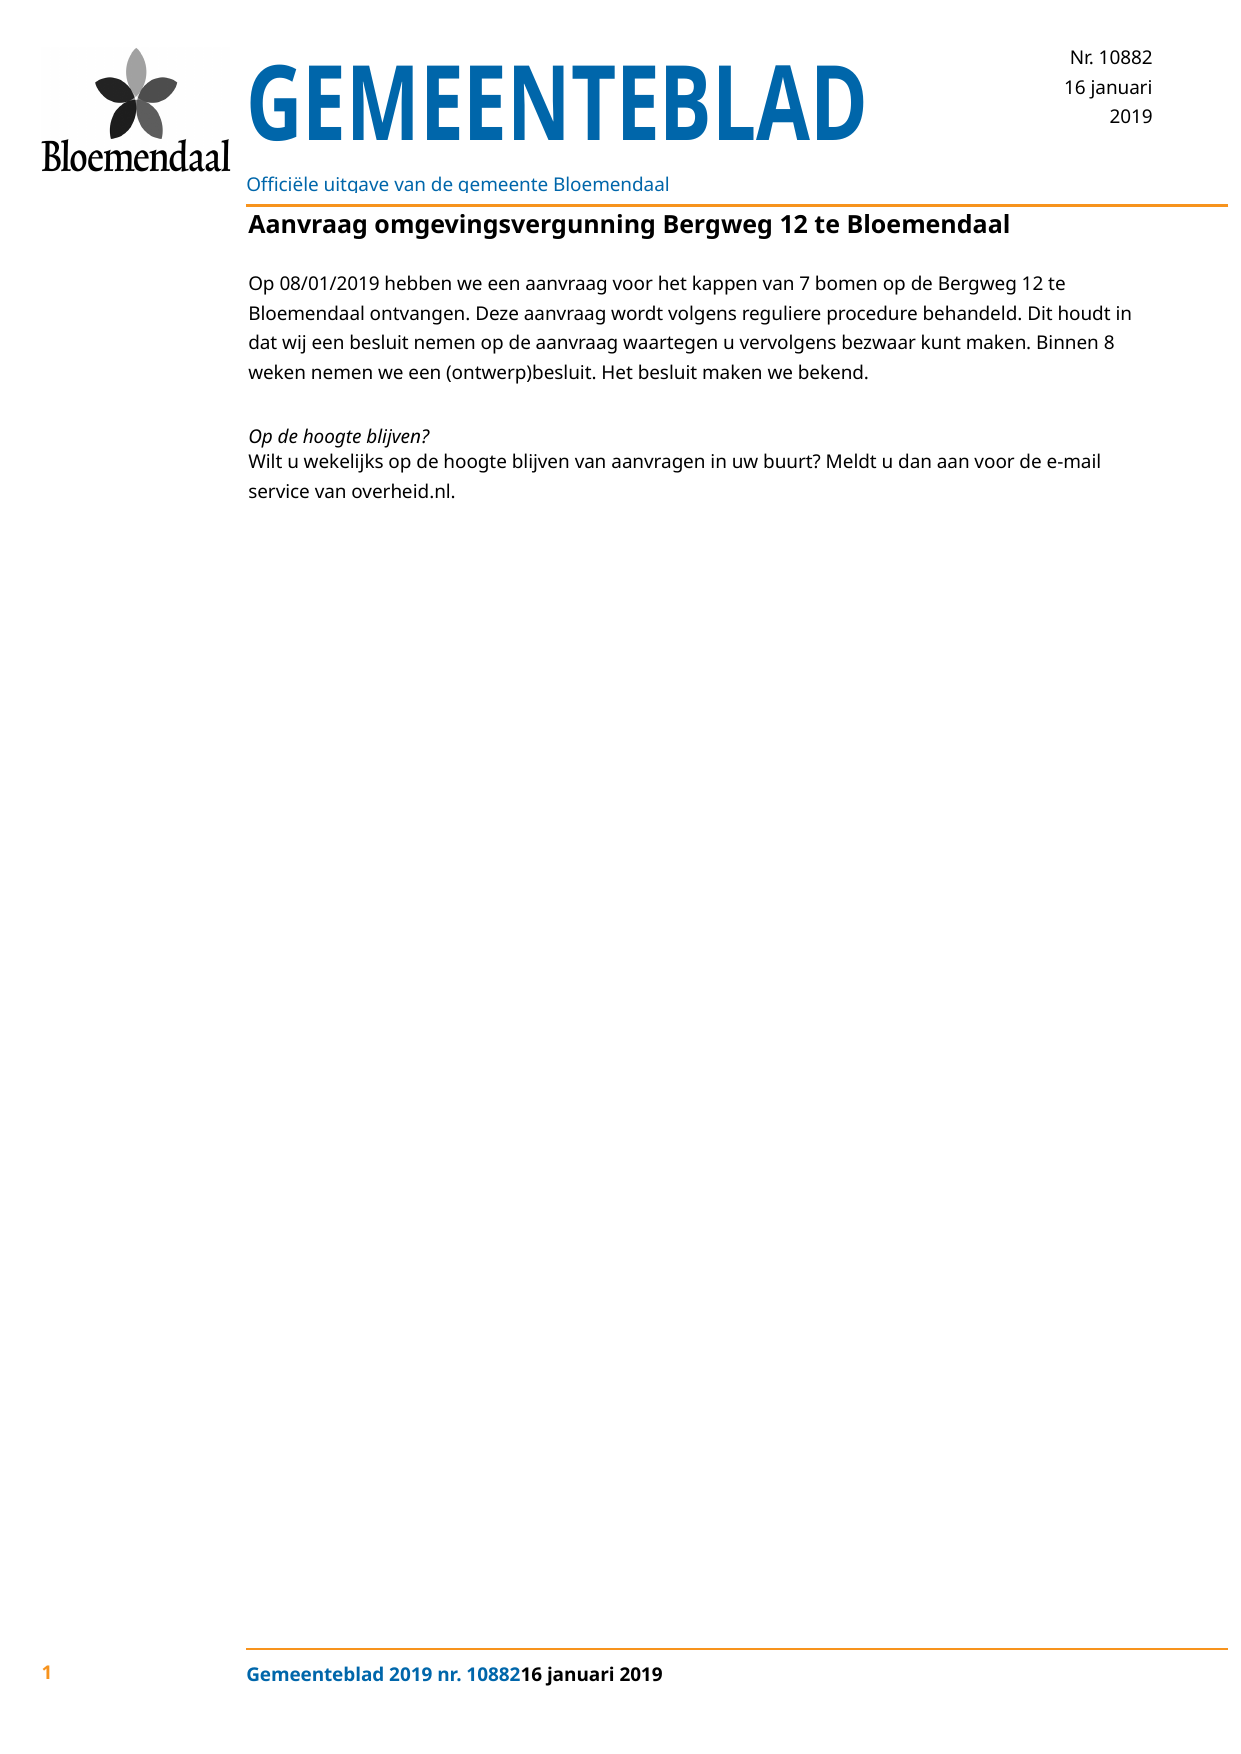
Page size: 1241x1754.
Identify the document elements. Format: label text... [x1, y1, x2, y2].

text Op de hoogte blijven? [248, 423, 1152, 449]
text Wilt u wekelijks op de hoogte blijven van aanvragen in uw buurt? Meldt u dan aan voor de e-mail service van overheid.nl. [248, 449, 1152, 504]
text Aanvraag omgevingsvergunning Bergweg 12 te Bloemendaal [248, 207, 1152, 241]
text Op 08/01/2019 hebben we een aanvraag voor het kappen van 7 bomen op de Bergweg 12 te Bloemendaal ontvangen. Deze aanvraag wordt volgens reguliere procedure behandeld. Dit houdt in dat wij een besluit nemen op de aanvraag waartegen u vervolgens bezwaar kunt maken. Binnen 8 weken nemen we een (ontwerp)besluit. Het besluit maken we bekend. [248, 270, 1152, 385]
picture [41, 47, 231, 172]
